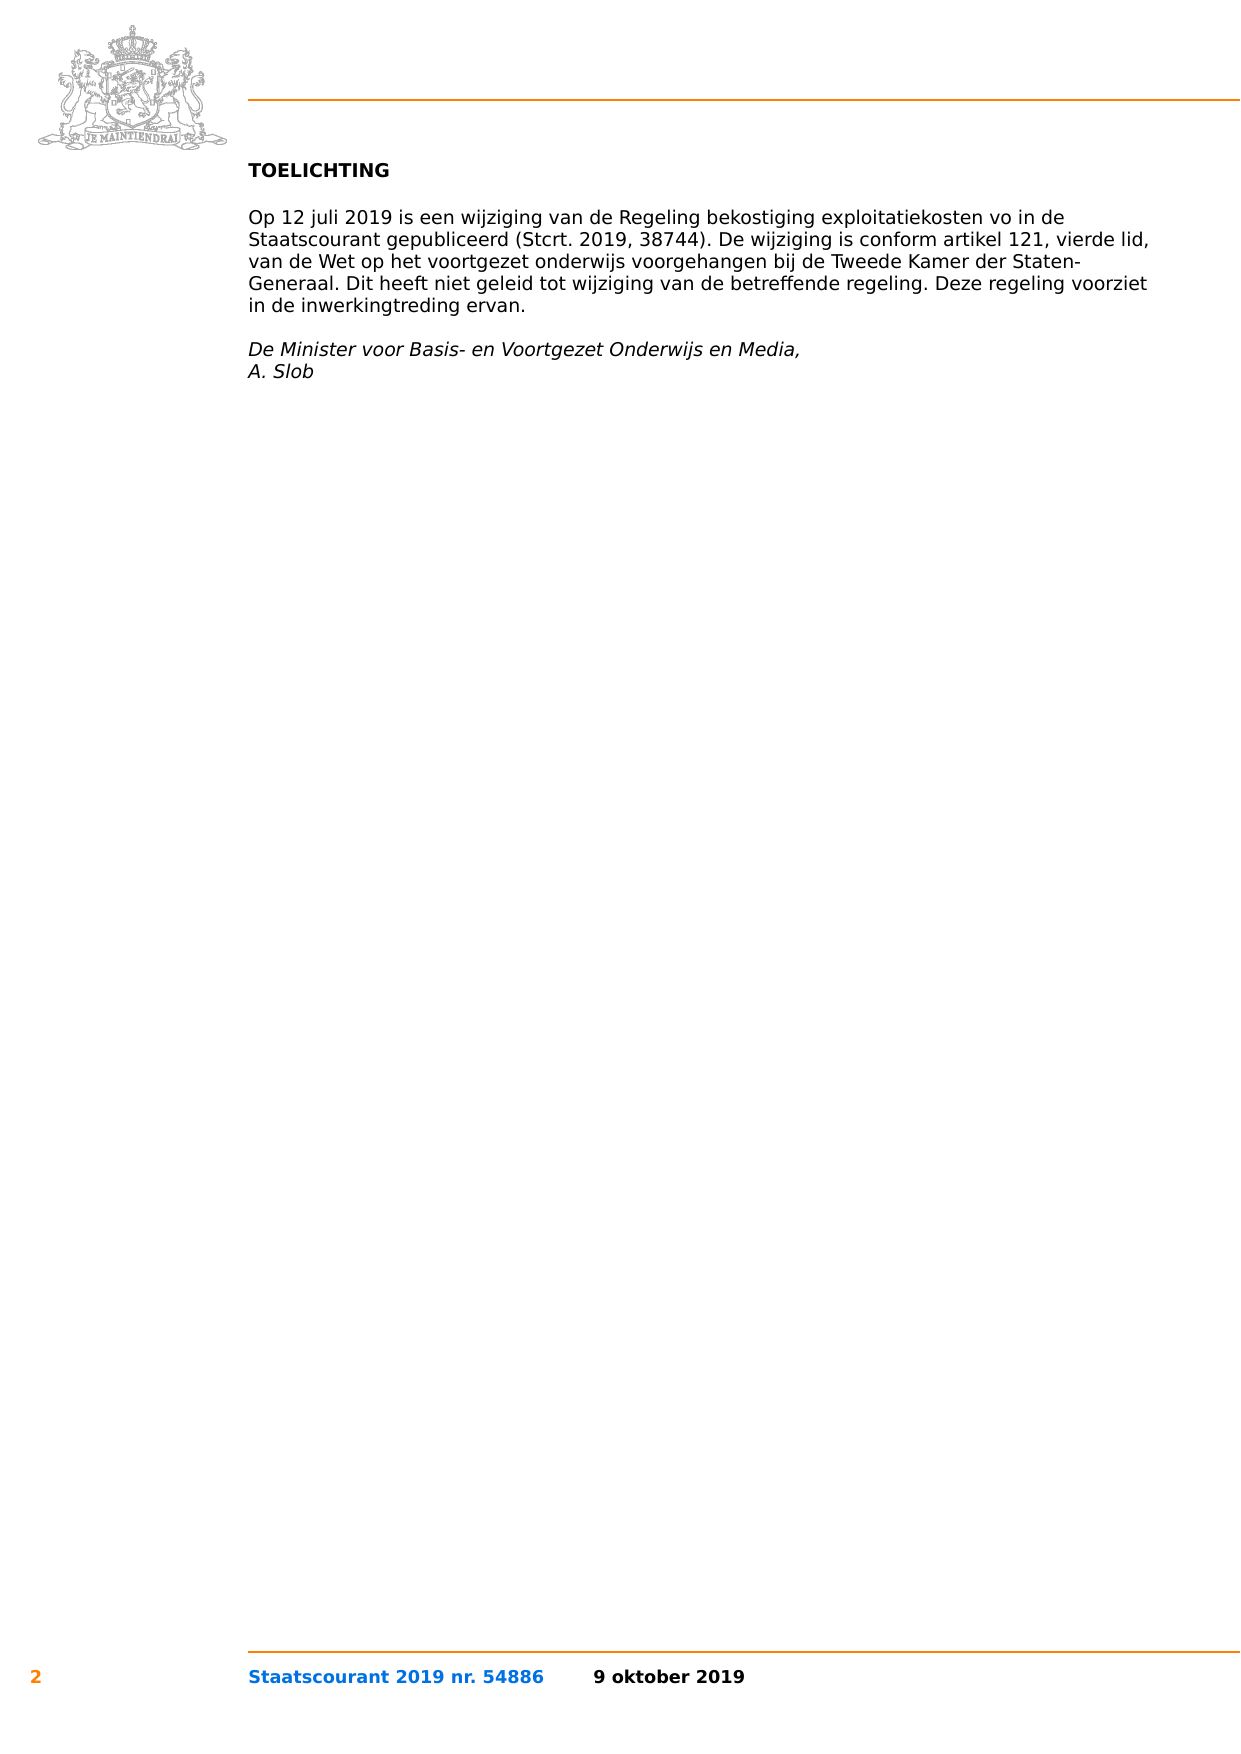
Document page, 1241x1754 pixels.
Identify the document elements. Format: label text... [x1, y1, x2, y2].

picture [38, 25, 227, 150]
text Op 12 juli 2019 is een wijziging van de Regeling bekostiging exploitatiekosten vo in de Staatscourant gepubliceerd (Stcrt. 2019, 38744). De wijziging is conform artikel 121, vierde lid, van de Wet op het voortgezet onderwijs voorgehangen bij de Tweede Kamer der Staten-Generaal. Dit heeft niet geleid tot wijziging van de betreffende regeling. Deze regeling voorziet in de inwerkingtreding ervan. [248, 207, 1163, 317]
text De Minister voor Basis- en Voortgezet Onderwijs en Media, A. Slob [248, 339, 1163, 383]
subtitle TOELICHTING [248, 160, 1163, 182]
